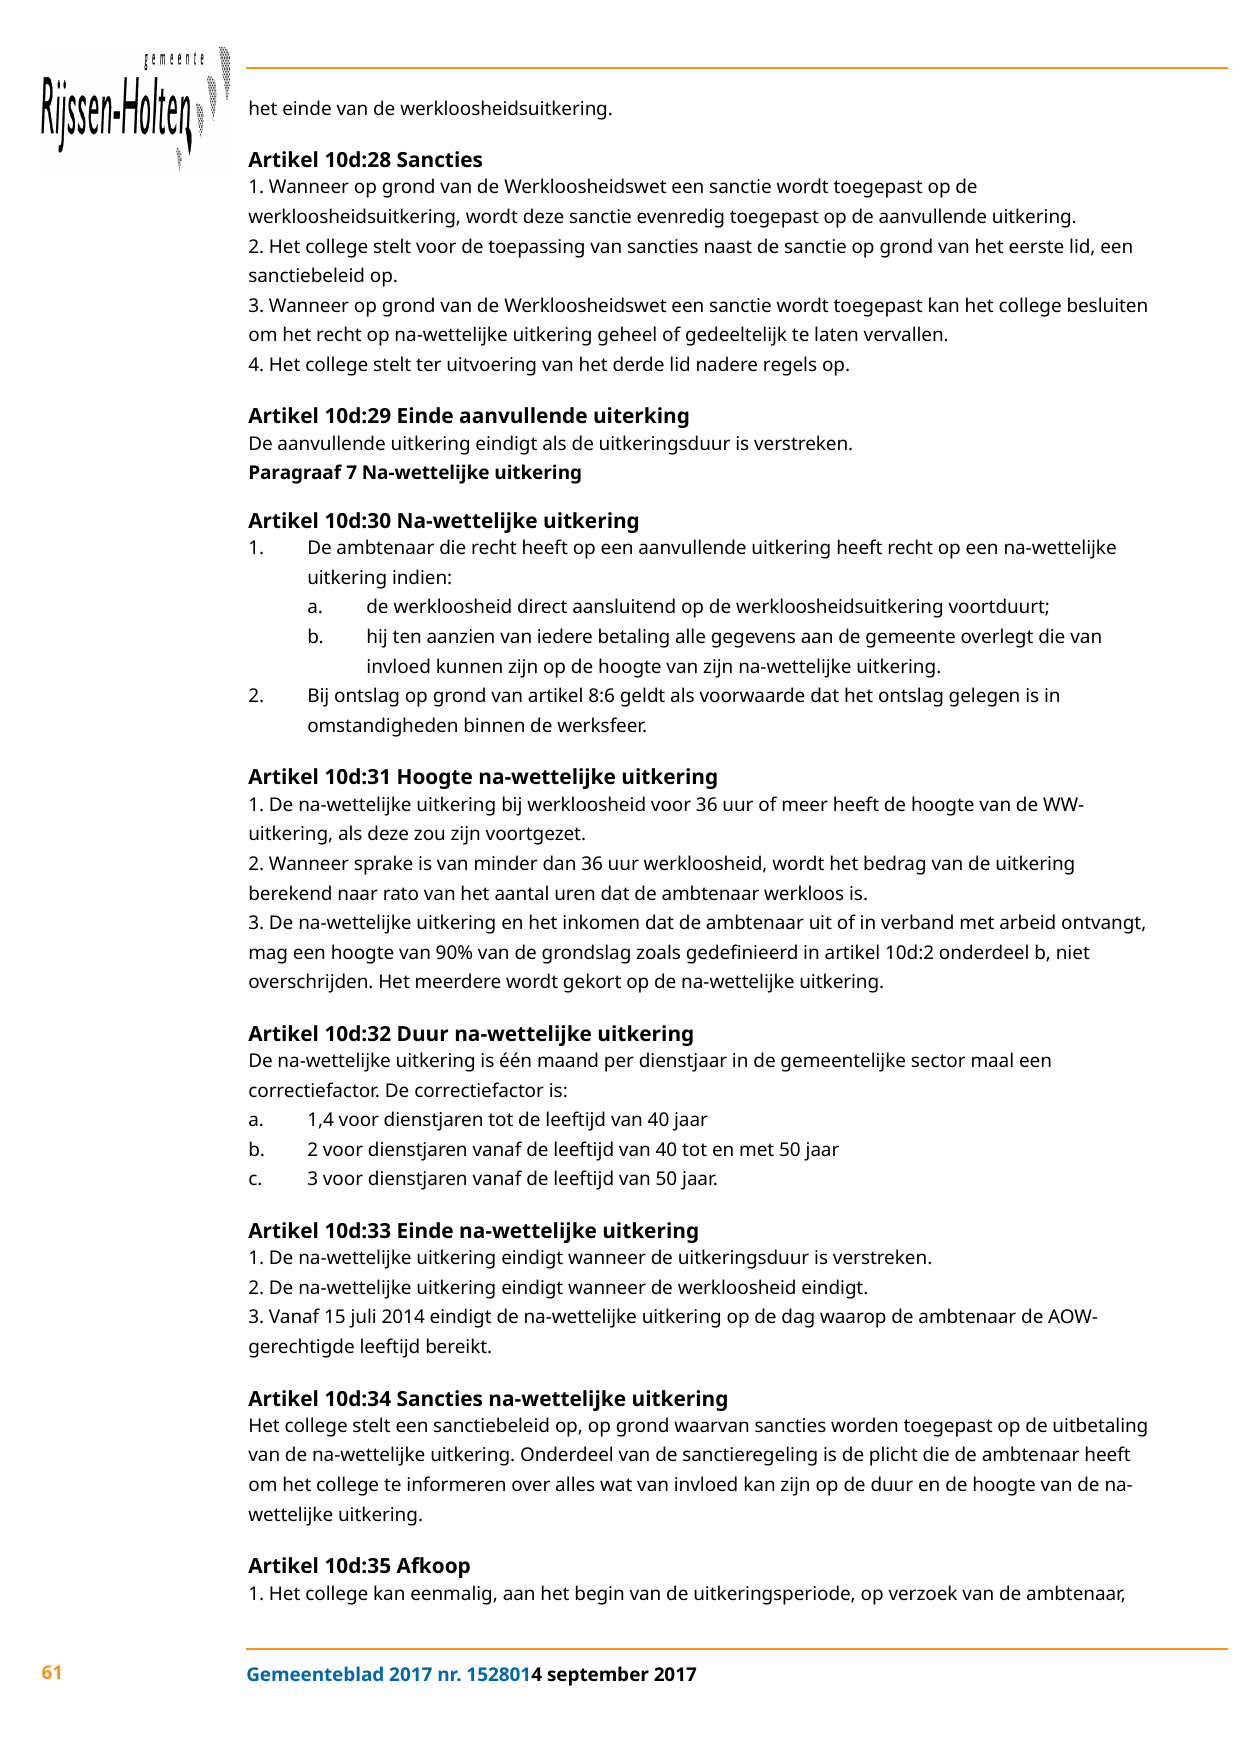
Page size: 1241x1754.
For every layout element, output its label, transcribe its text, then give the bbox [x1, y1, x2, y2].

text Artikel 10d:29 Einde aanvullende uiterking [248, 402, 1152, 430]
list 3 voor dienstjaren vanaf de leeftijd van 50 jaar. [248, 1166, 1152, 1191]
text 3. De na-wettelijke uitkering en het inkomen dat de ambtenaar uit of in verband met arbeid ontvangt, mag een hoogte van 90% van de grondslag zoals gedefinieerd in artikel 10d:2 onderdeel b, niet overschrijden. Het meerdere wordt gekort op de na-wettelijke uitkering. [248, 909, 1152, 994]
list De ambtenaar die recht heeft op een aanvullende uitkering heeft recht op een na-wettelijke uitkering indien: [248, 534, 1152, 590]
text 1. Wanneer op grond van de Werkloosheidswet een sanctie wordt toegepast op de werkloosheidsuitkering, wordt deze sanctie evenredig toegepast op de aanvullende uitkering. [248, 174, 1152, 229]
text 1. De na-wettelijke uitkering bij werkloosheid voor 36 uur of meer heeft de hoogte van de WW-uitkering, als deze zou zijn voortgezet. [248, 791, 1152, 846]
text Artikel 10d:31 Hoogte na-wettelijke uitkering [248, 762, 1152, 791]
text het einde van de werkloosheidsuitkering. [248, 95, 1152, 121]
text Artikel 10d:33 Einde na-wettelijke uitkering [248, 1216, 1152, 1244]
text Artikel 10d:32 Duur na-wettelijke uitkering [248, 1019, 1152, 1047]
text 3. Vanaf 15 juli 2014 eindigt de na-wettelijke uitkering op de dag waarop de ambtenaar de AOW-gerechtigde leeftijd bereikt. [248, 1304, 1152, 1359]
text 2. De na-wettelijke uitkering eindigt wanneer de werkloosheid eindigt. [248, 1274, 1152, 1300]
text De aanvullende uitkering eindigt als de uitkeringsduur is verstreken. [248, 430, 1152, 456]
list 2 voor dienstjaren vanaf de leeftijd van 40 tot en met 50 jaar [248, 1136, 1152, 1162]
text Paragraaf 7 Na-wettelijke uitkering [248, 459, 1152, 485]
text Artikel 10d:30 Na-wettelijke uitkering [248, 506, 1152, 534]
list de werkloosheid direct aansluitend op de werkloosheidsuitkering voortduurt; [307, 594, 1152, 619]
text 2. Wanneer sprake is van minder dan 36 uur werkloosheid, wordt het bedrag van de uitkering berekend naar rato van het aantal uren dat de ambtenaar werkloos is. [248, 850, 1152, 905]
text 4. Het college stelt ter uitvoering van het derde lid nadere regels op. [248, 351, 1152, 377]
text Het college stelt een sanctiebeleid op, op grond waarvan sancties worden toegepast op de uitbetaling van de na-wettelijke uitkering. Onderdeel van de sanctieregeling is de plicht die de ambtenaar heeft om het college te informeren over alles wat van invloed kan zijn op de duur en de hoogte van de na-wettelijke uitkering. [248, 1412, 1152, 1527]
list hij ten aanzien van iedere betaling alle gegevens aan de gemeente overlegt die van invloed kunnen zijn op de hoogte van zijn na-wettelijke uitkering. [307, 623, 1152, 679]
text 3. Wanneer op grond van de Werkloosheidswet een sanctie wordt toegepast kan het college besluiten om het recht op na-wettelijke uitkering geheel of gedeeltelijk te laten vervallen. [248, 292, 1152, 347]
text Artikel 10d:34 Sancties na-wettelijke uitkering [248, 1384, 1152, 1412]
text 1. Het college kan eenmalig, aan het begin van de uitkeringsperiode, op verzoek van de ambtenaar, [248, 1580, 1152, 1605]
list Bij ontslag op grond van artikel 8:6 geldt als voorwaarde dat het ontslag gelegen is in omstandigheden binnen de werksfeer. [248, 682, 1152, 738]
text 2. Het college stelt voor de toepassing van sancties naast de sanctie op grond van het eerste lid, een sanctiebeleid op. [248, 233, 1152, 288]
text 1. De na-wettelijke uitkering eindigt wanneer de uitkeringsduur is verstreken. [248, 1244, 1152, 1270]
text Artikel 10d:28 Sancties [248, 145, 1152, 174]
text De na-wettelijke uitkering is één maand per dienstjaar in de gemeentelijke sector maal een correctiefactor. De correctiefactor is: [248, 1047, 1152, 1103]
text Artikel 10d:35 Afkoop [248, 1551, 1152, 1580]
picture [41, 47, 231, 172]
list 1,4 voor dienstjaren tot de leeftijd van 40 jaar [248, 1106, 1152, 1132]
